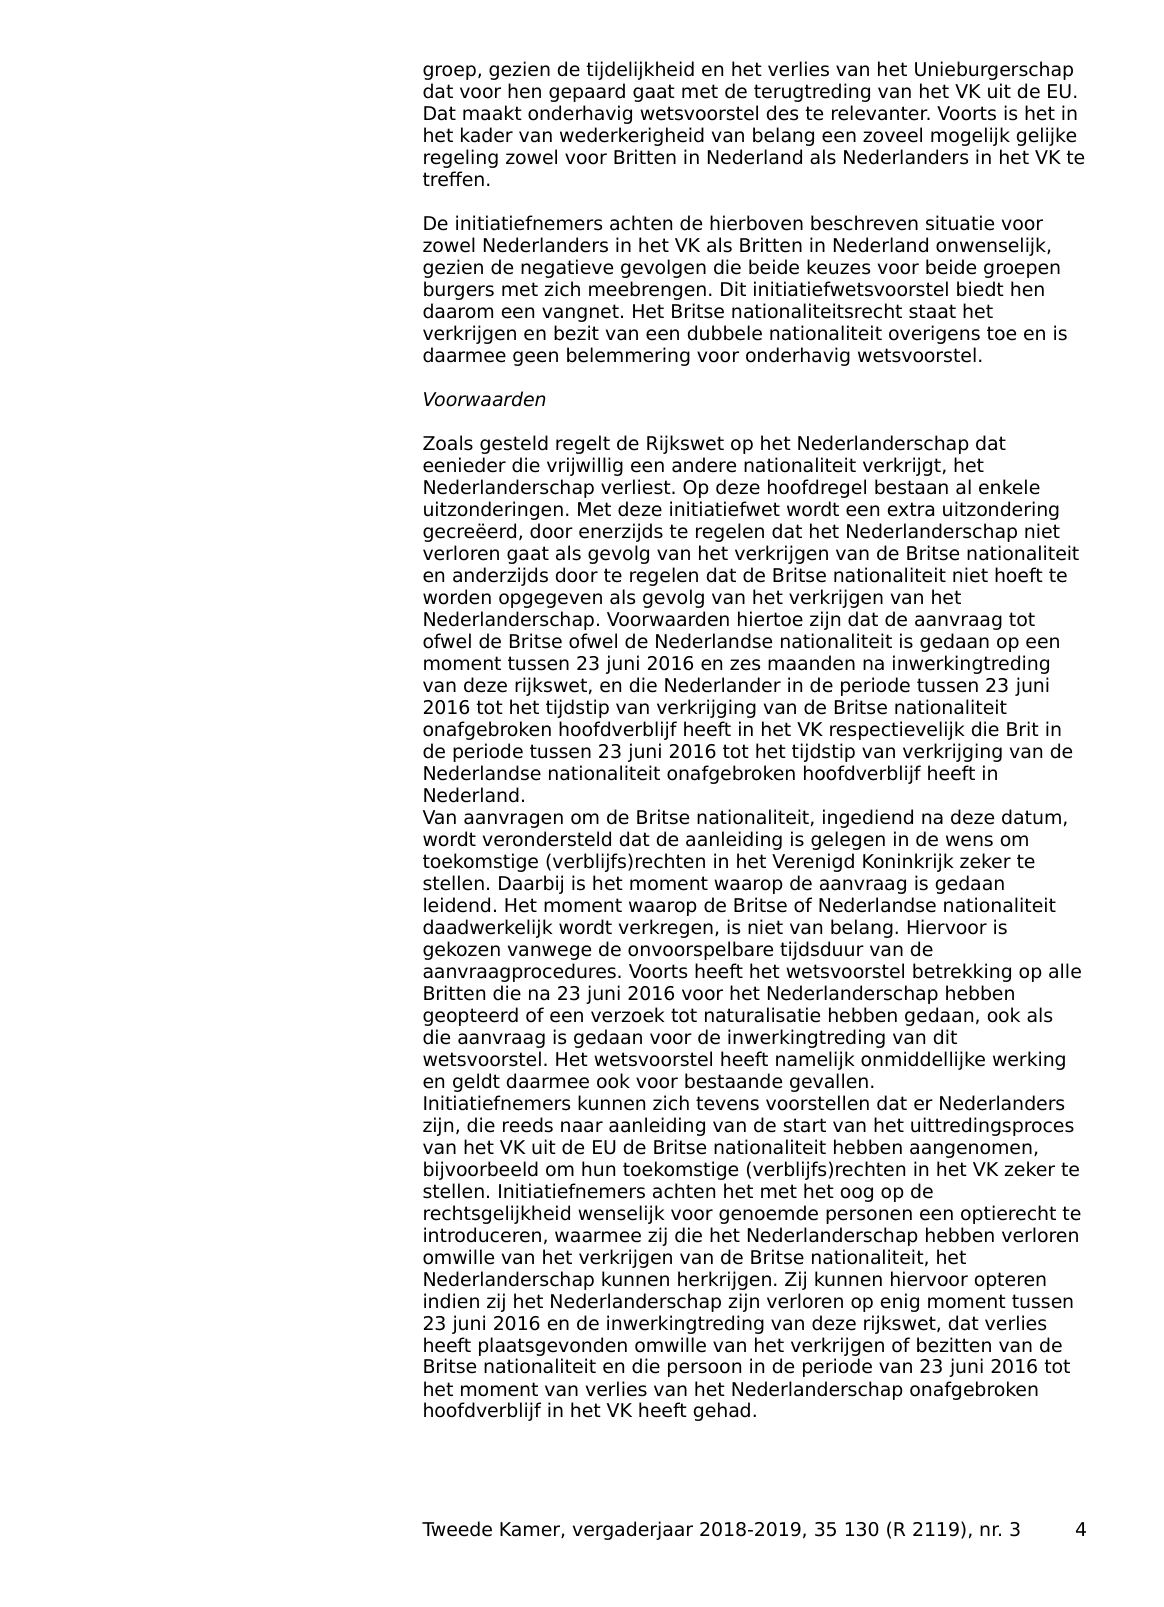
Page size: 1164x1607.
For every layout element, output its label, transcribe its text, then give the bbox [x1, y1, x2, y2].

text groep, gezien de tijdelijkheid en het verlies van het Unieburgerschap dat voor hen gepaard gaat met de terugtreding van het VK uit de EU. Dat maakt onderhavig wetsvoorstel des te relevanter. Voorts is het in het kader van wederkerigheid van belang een zoveel mogelijk gelijke regeling zowel voor Britten in Nederland als Nederlanders in het VK te treffen. [422, 59, 1087, 191]
text De initiatiefnemers achten de hierboven beschreven situatie voor zowel Nederlanders in het VK als Britten in Nederland onwenselijk, gezien de negatieve gevolgen die beide keuzes voor beide groepen burgers met zich meebrengen. Dit initiatiefwetsvoorstel biedt hen daarom een vangnet. Het Britse nationaliteitsrecht staat het verkrijgen en bezit van een dubbele nationaliteit overigens toe en is daarmee geen belemmering voor onderhavig wetsvoorstel. [422, 213, 1087, 367]
text Initiatiefnemers kunnen zich tevens voorstellen dat er Nederlanders zijn, die reeds naar aanleiding van de start van het uittredingsproces van het VK uit de EU de Britse nationaliteit hebben aangenomen, bijvoorbeeld om hun toekomstige (verblijfs)rechten in het VK zeker te stellen. Initiatiefnemers achten het met het oog op de rechtsgelijkheid wenselijk voor genoemde personen een optierecht te introduceren, waarmee zij die het Nederlanderschap hebben verloren omwille van het verkrijgen van de Britse nationaliteit, het Nederlanderschap kunnen herkrijgen. Zij kunnen hiervoor opteren indien zij het Nederlanderschap zijn verloren op enig moment tussen 23 juni 2016 en de inwerkingtreding van deze rijkswet, dat verlies heeft plaatsgevonden omwille van het verkrijgen of bezitten van de Britse nationaliteit en die persoon in de periode van 23 juni 2016 tot het moment van verlies van het Nederlanderschap onafgebroken hoofdverblijf in het VK heeft gehad. [422, 1093, 1087, 1422]
text Zoals gesteld regelt de Rijkswet op het Nederlanderschap dat eenieder die vrijwillig een andere nationaliteit verkrijgt, het Nederlanderschap verliest. Op deze hoofdregel bestaan al enkele uitzonderingen. Met deze initiatiefwet wordt een extra uitzondering gecreëerd, door enerzijds te regelen dat het Nederlanderschap niet verloren gaat als gevolg van het verkrijgen van de Britse nationaliteit en anderzijds door te regelen dat de Britse nationaliteit niet hoeft te worden opgegeven als gevolg van het verkrijgen van het Nederlanderschap. Voorwaarden hiertoe zijn dat de aanvraag tot ofwel de Britse ofwel de Nederlandse nationaliteit is gedaan op een moment tussen 23 juni 2016 en zes maanden na inwerkingtreding van deze rijkswet, en die Nederlander in de periode tussen 23 juni 2016 tot het tijdstip van verkrijging van de Britse nationaliteit onafgebroken hoofdverblijf heeft in het VK respectievelijk die Brit in de periode tussen 23 juni 2016 tot het tijdstip van verkrijging van de Nederlandse nationaliteit onafgebroken hoofdverblijf heeft in Nederland. [422, 433, 1087, 807]
text Van aanvragen om de Britse nationaliteit, ingediend na deze datum, wordt verondersteld dat de aanleiding is gelegen in de wens om toekomstige (verblijfs)rechten in het Verenigd Koninkrijk zeker te stellen. Daarbij is het moment waarop de aanvraag is gedaan leidend. Het moment waarop de Britse of Nederlandse nationaliteit daadwerkelijk wordt verkregen, is niet van belang. Hiervoor is gekozen vanwege de onvoorspelbare tijdsduur van de aanvraagprocedures. Voorts heeft het wetsvoorstel betrekking op alle Britten die na 23 juni 2016 voor het Nederlanderschap hebben geopteerd of een verzoek tot naturalisatie hebben gedaan, ook als die aanvraag is gedaan voor de inwerkingtreding van dit wetsvoorstel. Het wetsvoorstel heeft namelijk onmiddellijke werking en geldt daarmee ook voor bestaande gevallen. [422, 807, 1087, 1093]
subtitle Voorwaarden [422, 389, 1087, 411]
